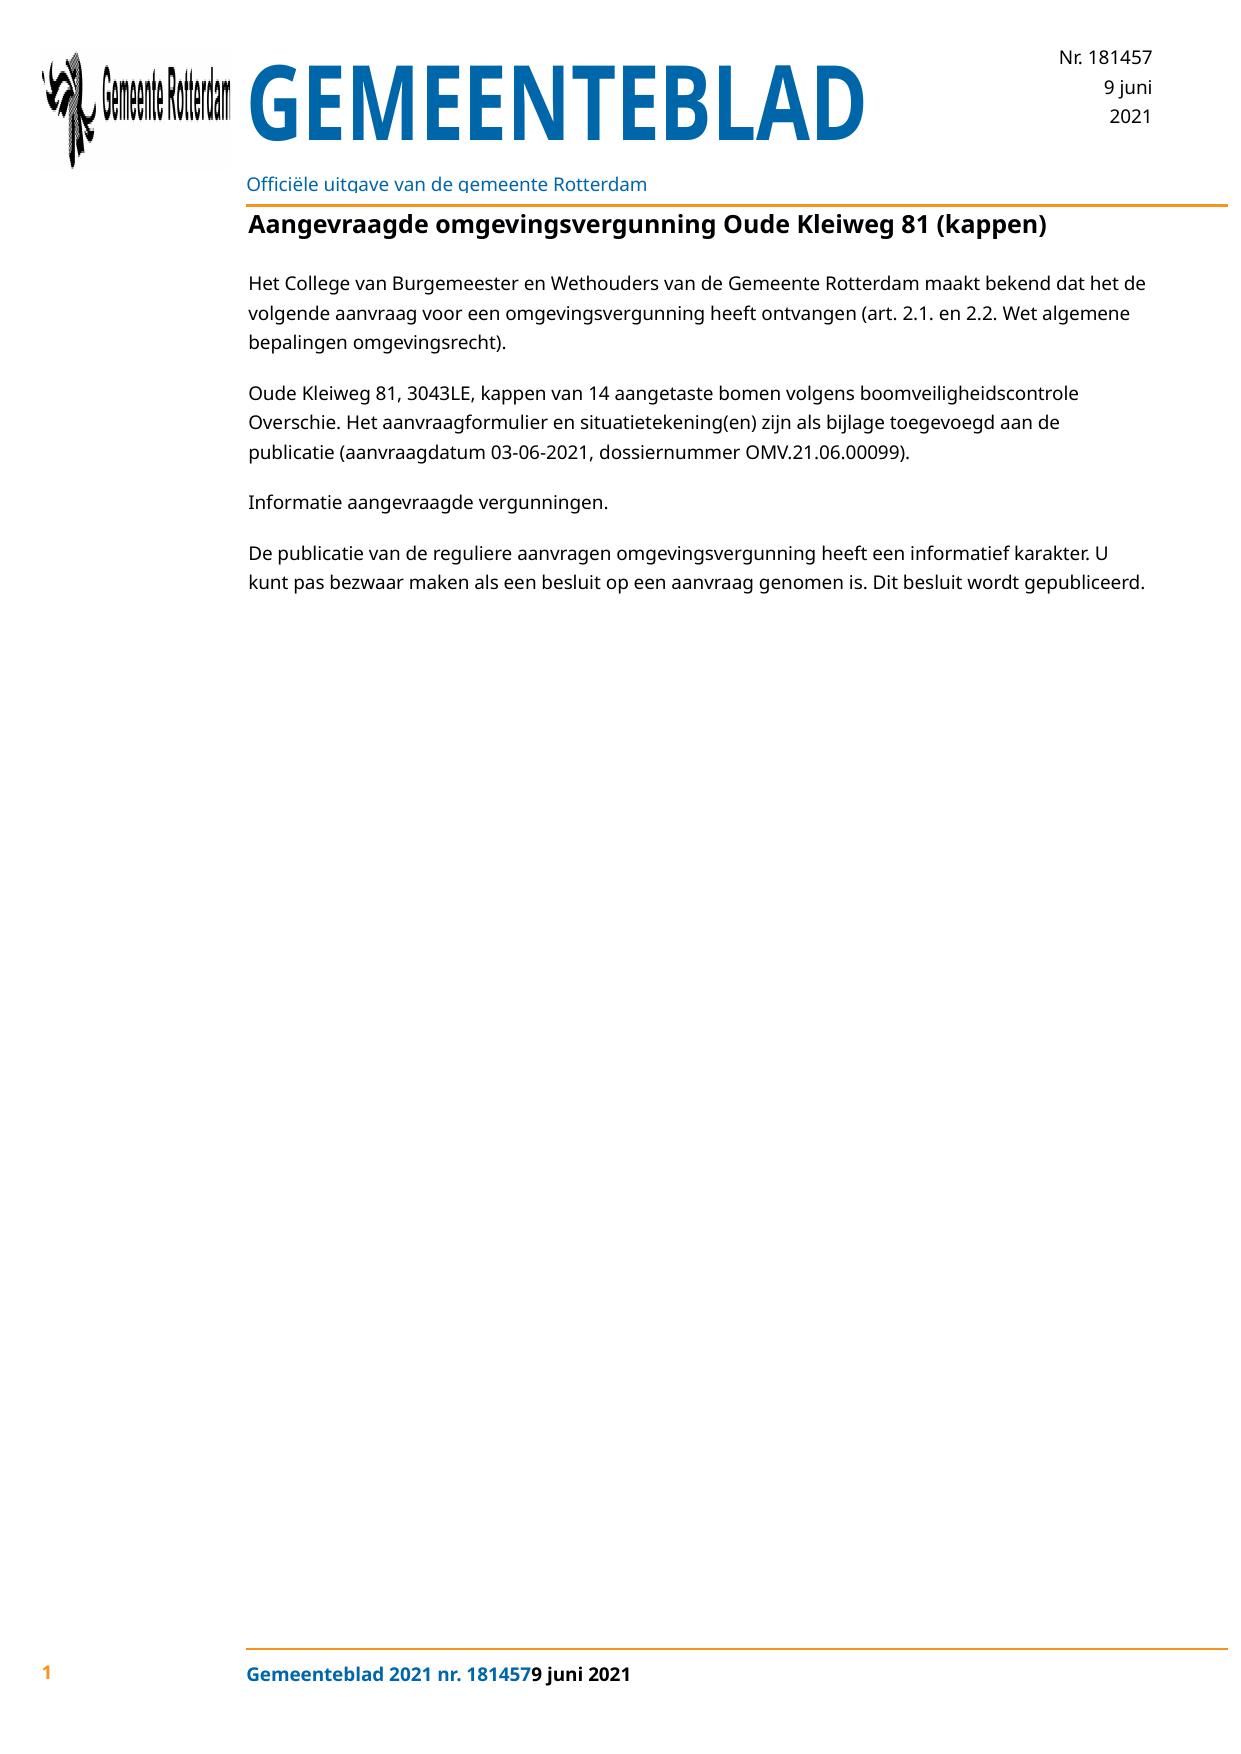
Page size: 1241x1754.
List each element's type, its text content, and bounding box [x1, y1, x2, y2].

text De publicatie van de reguliere aanvragen omgevingsvergunning heeft een informatief karakter. U kunt pas bezwaar maken als een besluit op een aanvraag genomen is. Dit besluit wordt gepubliceerd. [248, 540, 1152, 595]
text Aangevraagde omgevingsvergunning Oude Kleiweg 81 (kappen) [248, 207, 1152, 241]
text Het College van Burgemeester en Wethouders van de Gemeente Rotterdam maakt bekend dat het de volgende aanvraag voor een omgevingsvergunning heeft ontvangen (art. 2.1. en 2.2. Wet algemene bepalingen omgevingsrecht). [248, 270, 1152, 355]
text Informatie aangevraagde vergunningen. [248, 489, 1152, 515]
picture [41, 47, 231, 172]
text Oude Kleiweg 81, 3043LE, kappen van 14 aangetaste bomen volgens boomveiligheidscontrole Overschie. Het aanvraagformulier en situatietekening(en) zijn als bijlage toegevoegd aan de publicatie (aanvraagdatum 03-06-2021, dossiernummer OMV.21.06.00099). [248, 380, 1152, 465]
